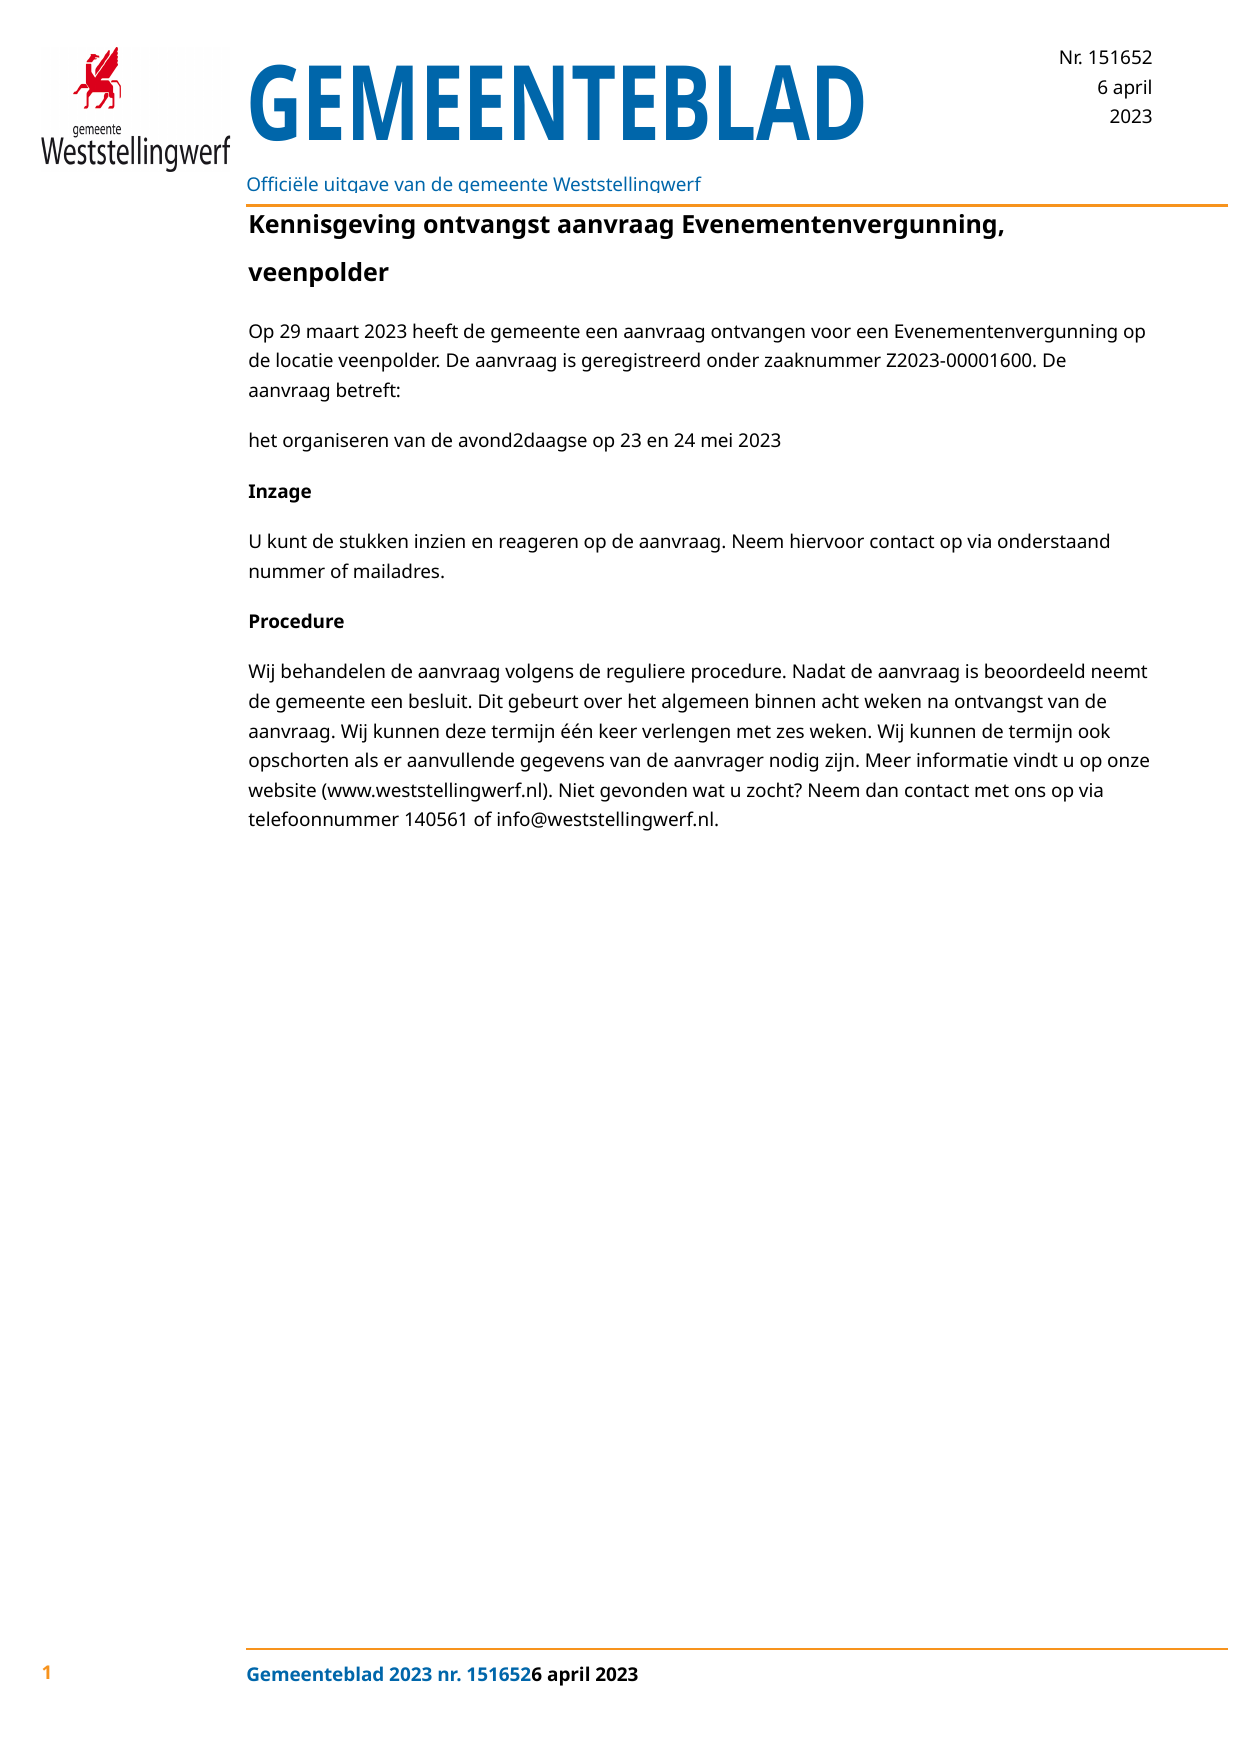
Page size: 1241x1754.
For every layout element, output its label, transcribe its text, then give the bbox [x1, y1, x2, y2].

text Op 29 maart 2023 heeft de gemeente een aanvraag ontvangen voor een Evenementenvergunning op de locatie veenpolder. De aanvraag is geregistreerd onder zaaknummer Z2023-00001600. De aanvraag betreft: [248, 318, 1152, 403]
text Kennisgeving ontvangst aanvraag Evenementenvergunning, veenpolder [248, 207, 1152, 288]
text het organiseren van de avond2daagse op 23 en 24 mei 2023 [248, 427, 1152, 453]
text U kunt de stukken inzien en reageren op de aanvraag. Neem hiervoor contact op via onderstaand nummer of mailadres. [248, 528, 1152, 584]
picture [41, 47, 231, 172]
text Procedure [248, 608, 1152, 634]
text Inzage [248, 478, 1152, 504]
text Wij behandelen de aanvraag volgens de reguliere procedure. Nadat de aanvraag is beoordeeld neemt de gemeente een besluit. Dit gebeurt over het algemeen binnen acht weken na ontvangst van de aanvraag. Wij kunnen deze termijn één keer verlengen met zes weken. Wij kunnen de termijn ook opschorten als er aanvullende gegevens van de aanvrager nodig zijn. Meer informatie vindt u op onze website (www.weststellingwerf.nl). Niet gevonden wat u zocht? Neem dan contact met ons op via telefoonnummer 140561 of info@weststellingwerf.nl. [248, 659, 1152, 832]
